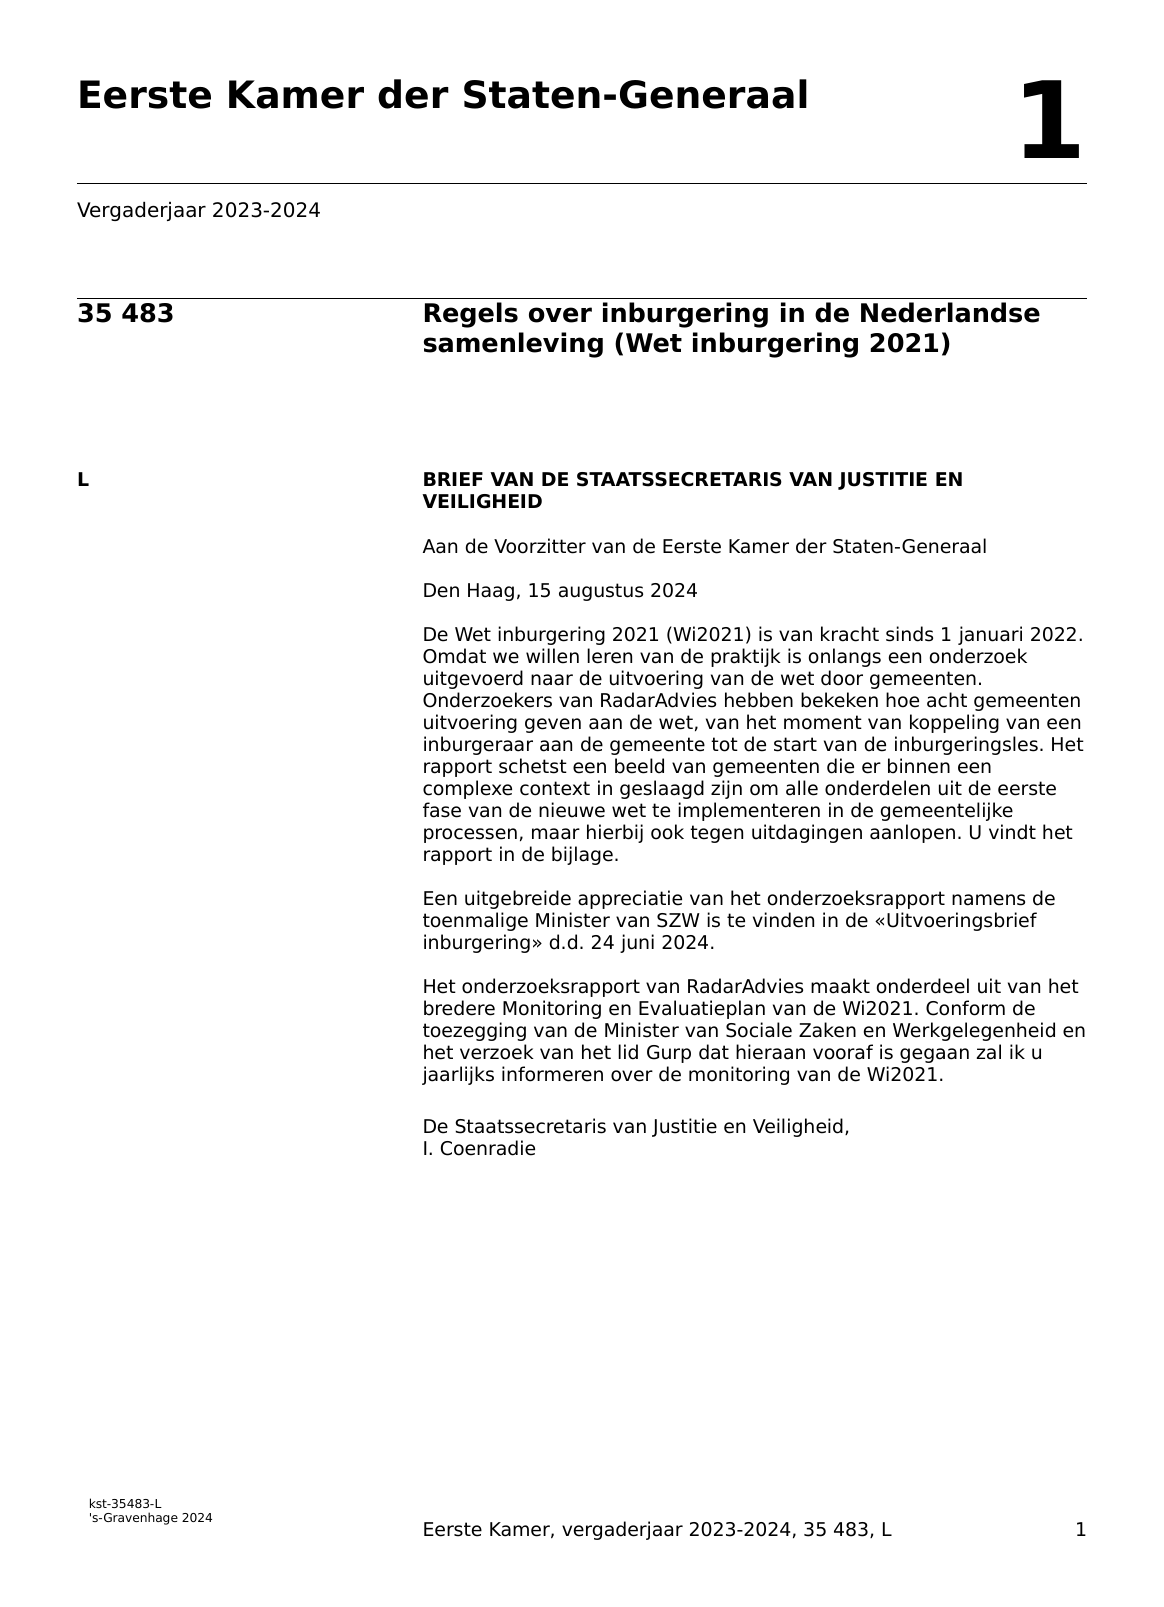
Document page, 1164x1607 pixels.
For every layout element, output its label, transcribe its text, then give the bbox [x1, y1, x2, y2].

table_header 1 [886, 59, 1087, 183]
text kst-35483-L [88, 1497, 323, 1511]
text Aan de Voorzitter van de Eerste Kamer der Staten-Generaal [422, 536, 1087, 557]
text De Wet inburgering 2021 (Wi2021) is van kracht sinds 1 januari 2022. Omdat we willen leren van de praktijk is onlangs een onderzoek uitgevoerd naar de uitvoering van de wet door gemeenten. Onderzoekers van RadarAdvies hebben bekeken hoe acht gemeenten uitvoering geven aan de wet, van het moment van koppeling van een inburgeraar aan de gemeente tot de start van de inburgeringsles. Het rapport schetst een beeld van gemeenten die er binnen een complexe context in geslaagd zijn om alle onderdelen uit de eerste fase van de nieuwe wet te implementeren in de gemeentelijke processen, maar hierbij ook tegen uitdagingen aanlopen. U vindt het rapport in de bijlage. [422, 624, 1087, 866]
text Den Haag, 15 augustus 2024 [422, 580, 1087, 602]
table_header Eerste Kamer der Staten-Generaal [77, 59, 886, 183]
text Een uitgebreide appreciatie van het onderzoeksrapport namens de toenmalige Minister van SZW is te vinden in de «Uitvoeringsbrief inburgering» d.d. 24 juni 2024. [422, 888, 1087, 954]
text 's-Gravenhage 2024 [88, 1511, 323, 1525]
subtitle 35 483 Regels over inburgering in de Nederlandse samenleving (Wet inburgering 2021) [77, 299, 1087, 358]
text Het onderzoeksrapport van RadarAdvies maakt onderdeel uit van het bredere Monitoring en Evaluatieplan van de Wi2021. Conform de toezegging van de Minister van Sociale Zaken en Werkgelegenheid en het verzoek van het lid Gurp dat hieraan vooraf is gegaan zal ik u jaarlijks informeren over de monitoring van de Wi2021. [422, 976, 1087, 1086]
text De Staatssecretaris van Justitie en Veiligheid, I. Coenradie [422, 1116, 1087, 1160]
table_cell Vergaderjaar 2023-2024 [77, 184, 1087, 298]
subtitle L BRIEF VAN DE STAATSSECRETARIS VAN JUSTITIE EN VEILIGHEID [77, 469, 1087, 513]
